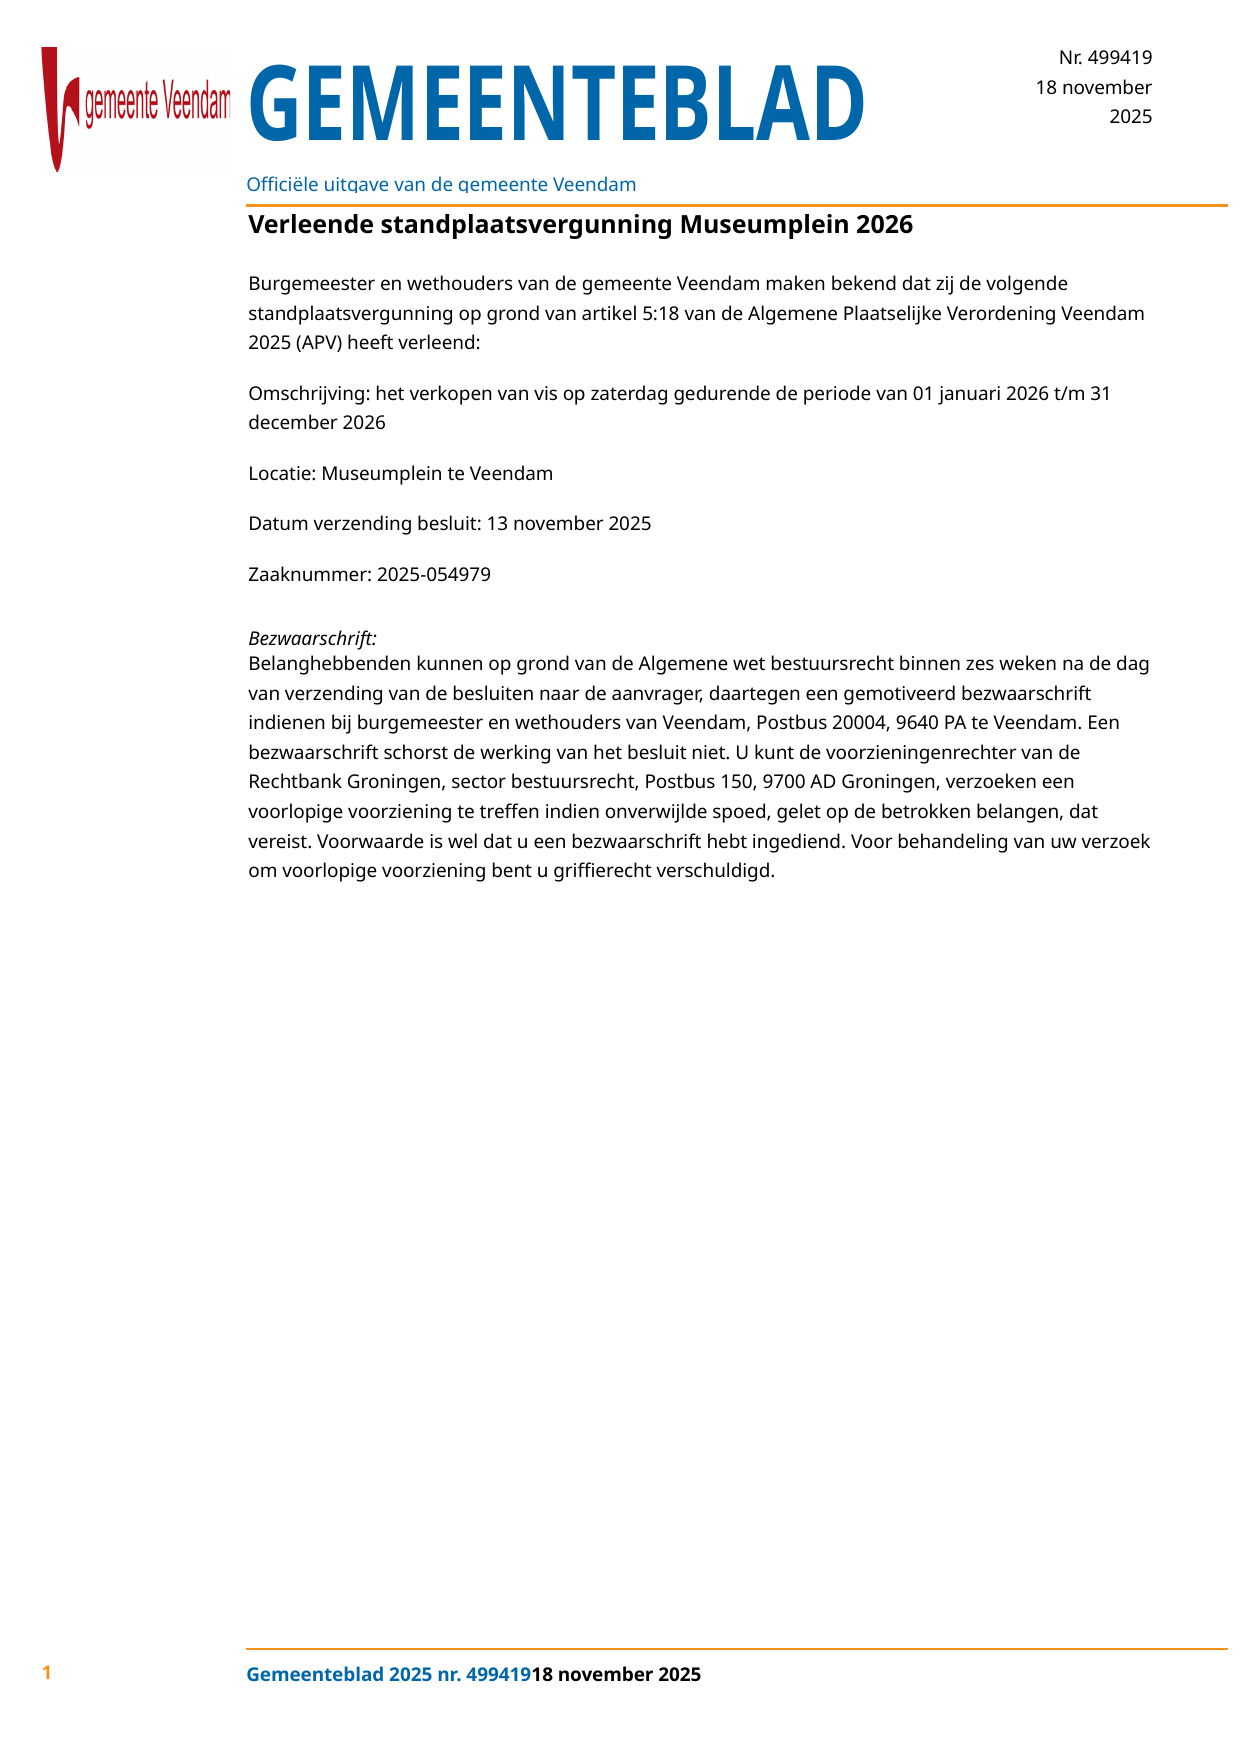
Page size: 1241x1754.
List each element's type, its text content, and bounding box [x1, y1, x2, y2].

text Verleende standplaatsvergunning Museumplein 2026 [248, 207, 1152, 241]
text Belanghebbenden kunnen op grond van de Algemene wet bestuursrecht binnen zes weken na de dag van verzending van de besluiten naar de aanvrager, daartegen een gemotiveerd bezwaarschrift indienen bij burgemeester en wethouders van Veendam, Postbus 20004, 9640 PA te Veendam. Een bezwaarschrift schorst de werking van het besluit niet. U kunt de voorzieningenrechter van de Rechtbank Groningen, sector bestuursrecht, Postbus 150, 9700 AD Groningen, verzoeken een voorlopige voorziening te treffen indien onverwijlde spoed, gelet op de betrokken belangen, dat vereist. Voorwaarde is wel dat u een bezwaarschrift hebt ingediend. Voor behandeling van uw verzoek om voorlopige voorziening bent u griffierecht verschuldigd. [248, 650, 1152, 883]
text Locatie: Museumplein te Veendam [248, 460, 1152, 486]
picture [41, 47, 231, 172]
text Datum verzending besluit: 13 november 2025 [248, 510, 1152, 536]
text Omschrijving: het verkopen van vis op zaterdag gedurende de periode van 01 januari 2026 t/m 31 december 2026 [248, 380, 1152, 435]
text Bezwaarschrift: [248, 625, 1152, 650]
text Burgemeester en wethouders van de gemeente Veendam maken bekend dat zij de volgende standplaatsvergunning op grond van artikel 5:18 van de Algemene Plaatselijke Verordening Veendam 2025 (APV) heeft verleend: [248, 270, 1152, 355]
text Zaaknummer: 2025-054979 [248, 561, 1152, 586]
